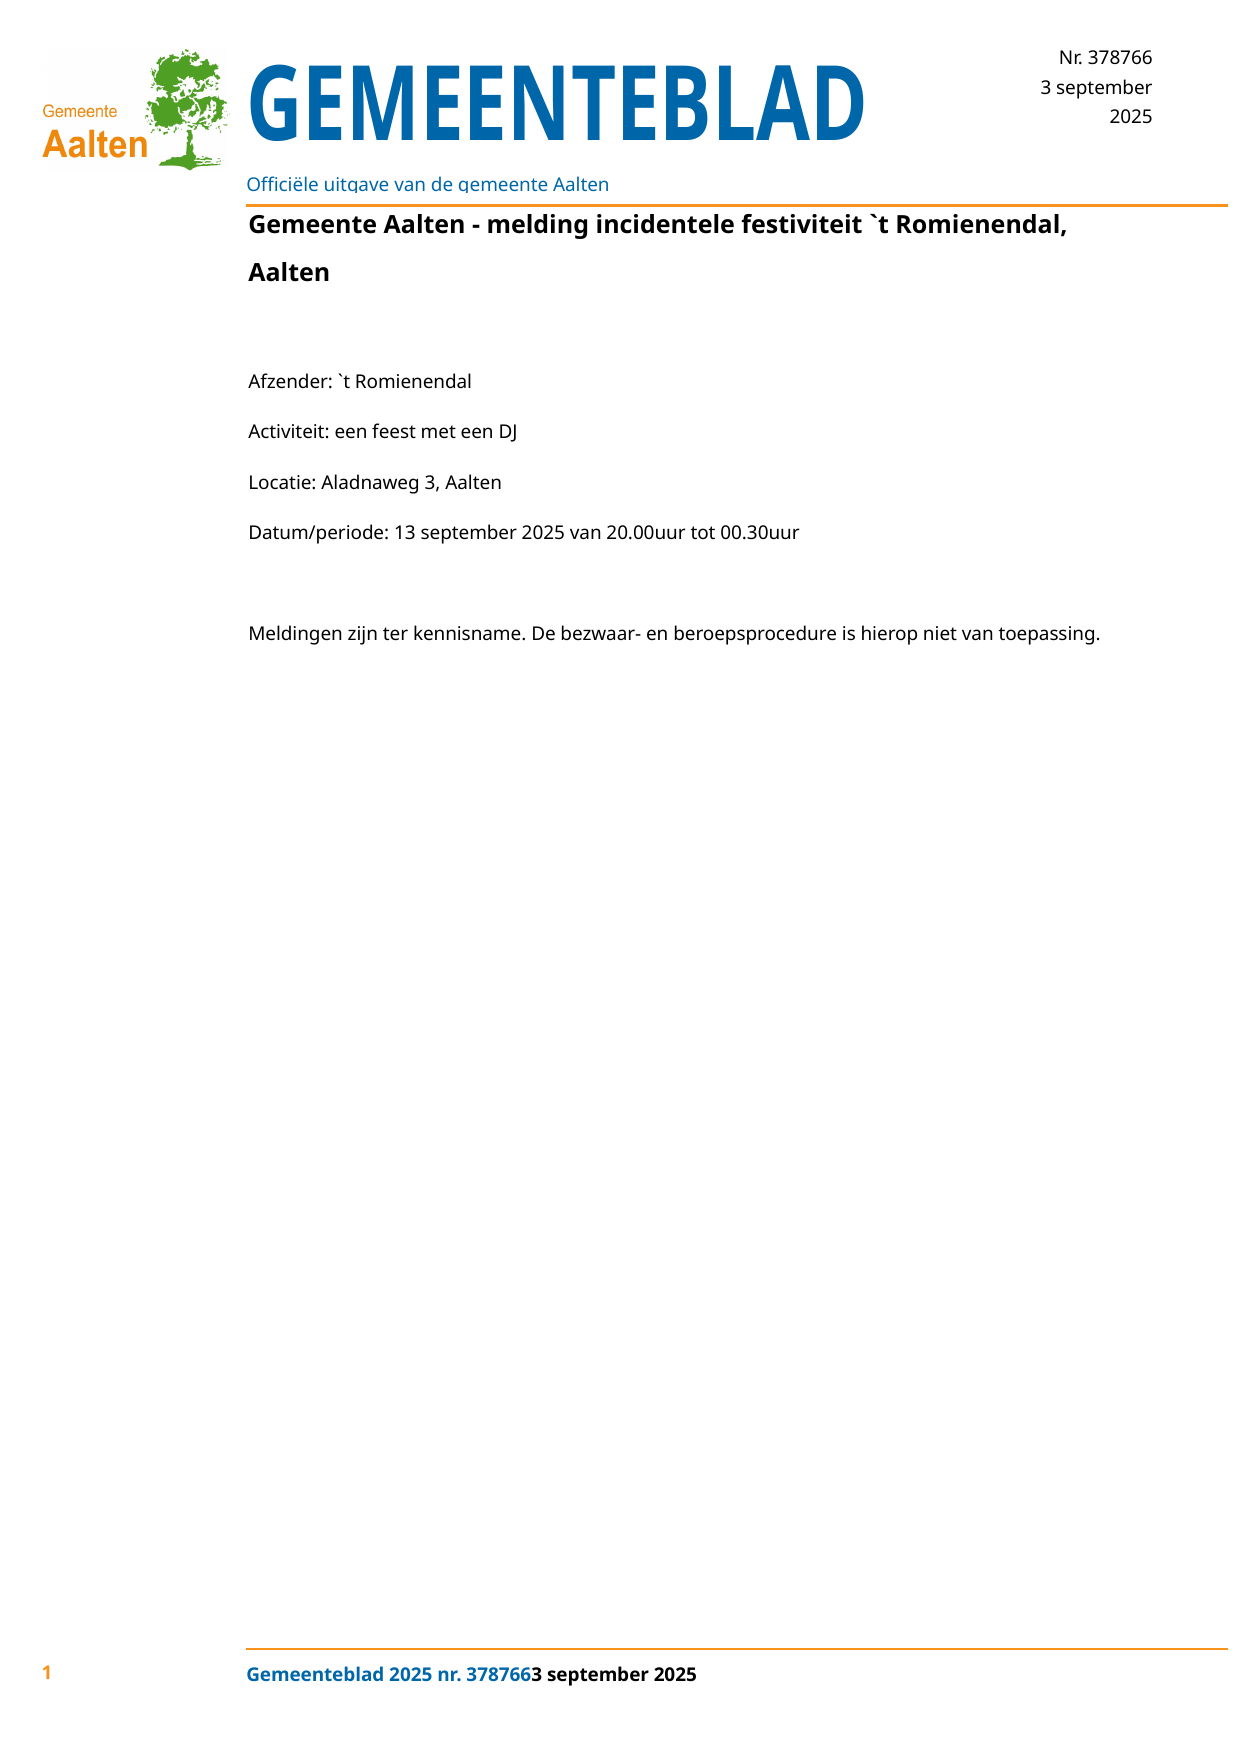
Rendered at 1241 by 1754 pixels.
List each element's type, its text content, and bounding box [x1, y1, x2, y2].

picture [41, 47, 231, 172]
text Datum/periode: 13 september 2025 van 20.00uur tot 00.30uur [248, 519, 1152, 545]
text Meldingen zijn ter kennisname. De bezwaar- en beroepsprocedure is hierop niet van toepassing. [248, 620, 1152, 646]
text Activiteit: een feest met een DJ [248, 419, 1152, 444]
text Locatie: Aladnaweg 3, Aalten [248, 469, 1152, 495]
text Afzender: `t Romienendal [248, 368, 1152, 394]
text Gemeente Aalten - melding incidentele festiviteit `t Romienendal, Aalten [248, 207, 1152, 288]
